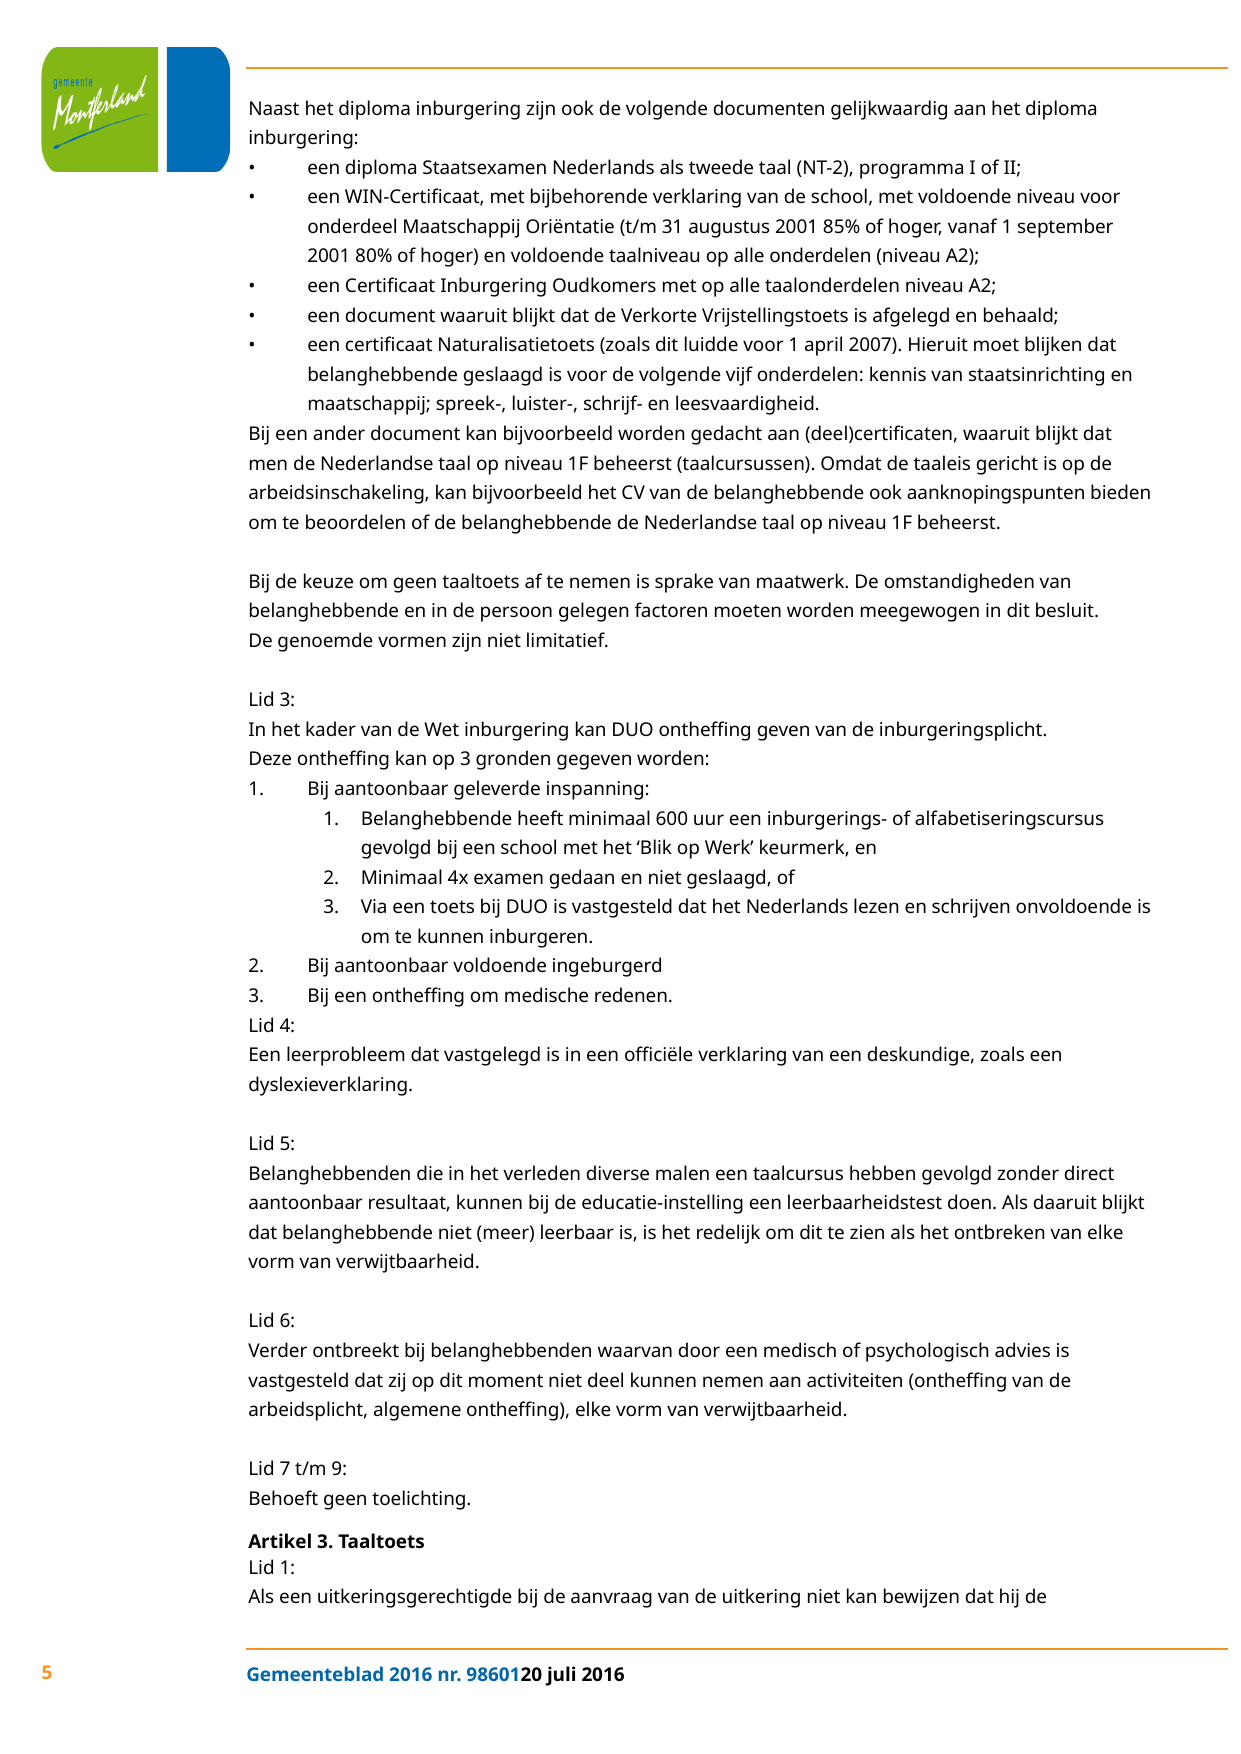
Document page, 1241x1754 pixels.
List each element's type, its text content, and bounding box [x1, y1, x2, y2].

text Bij een ander document kan bijvoorbeeld worden gedacht aan (deel)certificaten, waaruit blijkt dat men de Nederlandse taal op niveau 1F beheerst (taalcursussen). Omdat de taaleis gericht is op de arbeidsinschakeling, kan bijvoorbeeld het CV van de belanghebbende ook aanknopingspunten bieden om te beoordelen of de belanghebbende de Nederlandse taal op niveau 1F beheerst. [248, 420, 1152, 535]
list een diploma Staatsexamen Nederlands als tweede taal (NT-2), programma I of II; [248, 154, 1152, 180]
list een WIN-Certificaat, met bijbehorende verklaring van de school, met voldoende niveau voor onderdeel Maatschappij Oriëntatie (t/m 31 augustus 2001 85% of hoger, vanaf 1 september 2001 80% of hoger) en voldoende taalniveau op alle onderdelen (niveau A2); [248, 183, 1152, 268]
list Minimaal 4x examen gedaan en niet geslaagd, of [323, 864, 1152, 890]
text In het kader van de Wet inburgering kan DUO ontheffing geven van de inburgeringsplicht. [248, 716, 1152, 742]
text De genoemde vormen zijn niet limitatief. [248, 627, 1152, 653]
list Via een toets bij DUO is vastgesteld dat het Nederlands lezen en schrijven onvoldoende is om te kunnen inburgeren. [323, 893, 1152, 949]
text Belanghebbenden die in het verleden diverse malen een taalcursus hebben gevolgd zonder direct aantoonbaar resultaat, kunnen bij de educatie-instelling een leerbaarheidstest doen. Als daaruit blijkt dat belanghebbende niet (meer) leerbaar is, is het redelijk om dit te zien als het ontbreken van elke vorm van verwijtbaarheid. [248, 1160, 1152, 1274]
text Lid 7 t/m 9: [248, 1456, 1152, 1481]
text Verder ontbreekt bij belanghebbenden waarvan door een medisch of psychologisch advies is vastgesteld dat zij op dit moment niet deel kunnen nemen aan activiteiten (ontheffing van de arbeidsplicht, algemene ontheffing), elke vorm van verwijtbaarheid. [248, 1337, 1152, 1422]
text Lid 5: [248, 1130, 1152, 1156]
text Lid 4: [248, 1012, 1152, 1038]
text Behoeft geen toelichting. [248, 1485, 1152, 1511]
list een certificaat Naturalisatietoets (zoals dit luidde voor 1 april 2007). Hieruit moet blijken dat belanghebbende geslaagd is voor de volgende vijf onderdelen: kennis van staatsinrichting en maatschappij; spreek-, luister-, schrijf- en leesvaardigheid. [248, 331, 1152, 416]
text Artikel 3. Taaltoets [248, 1528, 1152, 1554]
text Deze ontheffing kan op 3 gronden gegeven worden: [248, 746, 1152, 771]
list Bij een ontheffing om medische redenen. [248, 982, 1152, 1008]
list een document waaruit blijkt dat de Verkorte Vrijstellingstoets is afgelegd en behaald; [248, 302, 1152, 328]
list een Certificaat Inburgering Oudkomers met op alle taalonderdelen niveau A2; [248, 272, 1152, 298]
text Een leerprobleem dat vastgelegd is in een officiële verklaring van een deskundige, zoals een dyslexieverklaring. [248, 1041, 1152, 1097]
text Lid 3: [248, 686, 1152, 712]
picture [41, 47, 231, 172]
list Bij aantoonbaar geleverde inspanning: [248, 775, 1152, 801]
text Lid 1: [248, 1554, 1152, 1580]
text Lid 6: [248, 1308, 1152, 1333]
text Naast het diploma inburgering zijn ook de volgende documenten gelijkwaardig aan het diploma inburgering: [248, 95, 1152, 150]
list Bij aantoonbaar voldoende ingeburgerd [248, 953, 1152, 978]
text Als een uitkeringsgerechtigde bij de aanvraag van de uitkering niet kan bewijzen dat hij de [248, 1584, 1152, 1609]
text Bij de keuze om geen taaltoets af te nemen is sprake van maatwerk. De omstandigheden van belanghebbende en in de persoon gelegen factoren moeten worden meegewogen in dit besluit. [248, 568, 1152, 623]
list Belanghebbende heeft minimaal 600 uur een inburgerings- of alfabetiseringscursus gevolgd bij een school met het ‘Blik op Werk’ keurmerk, en [323, 805, 1152, 860]
